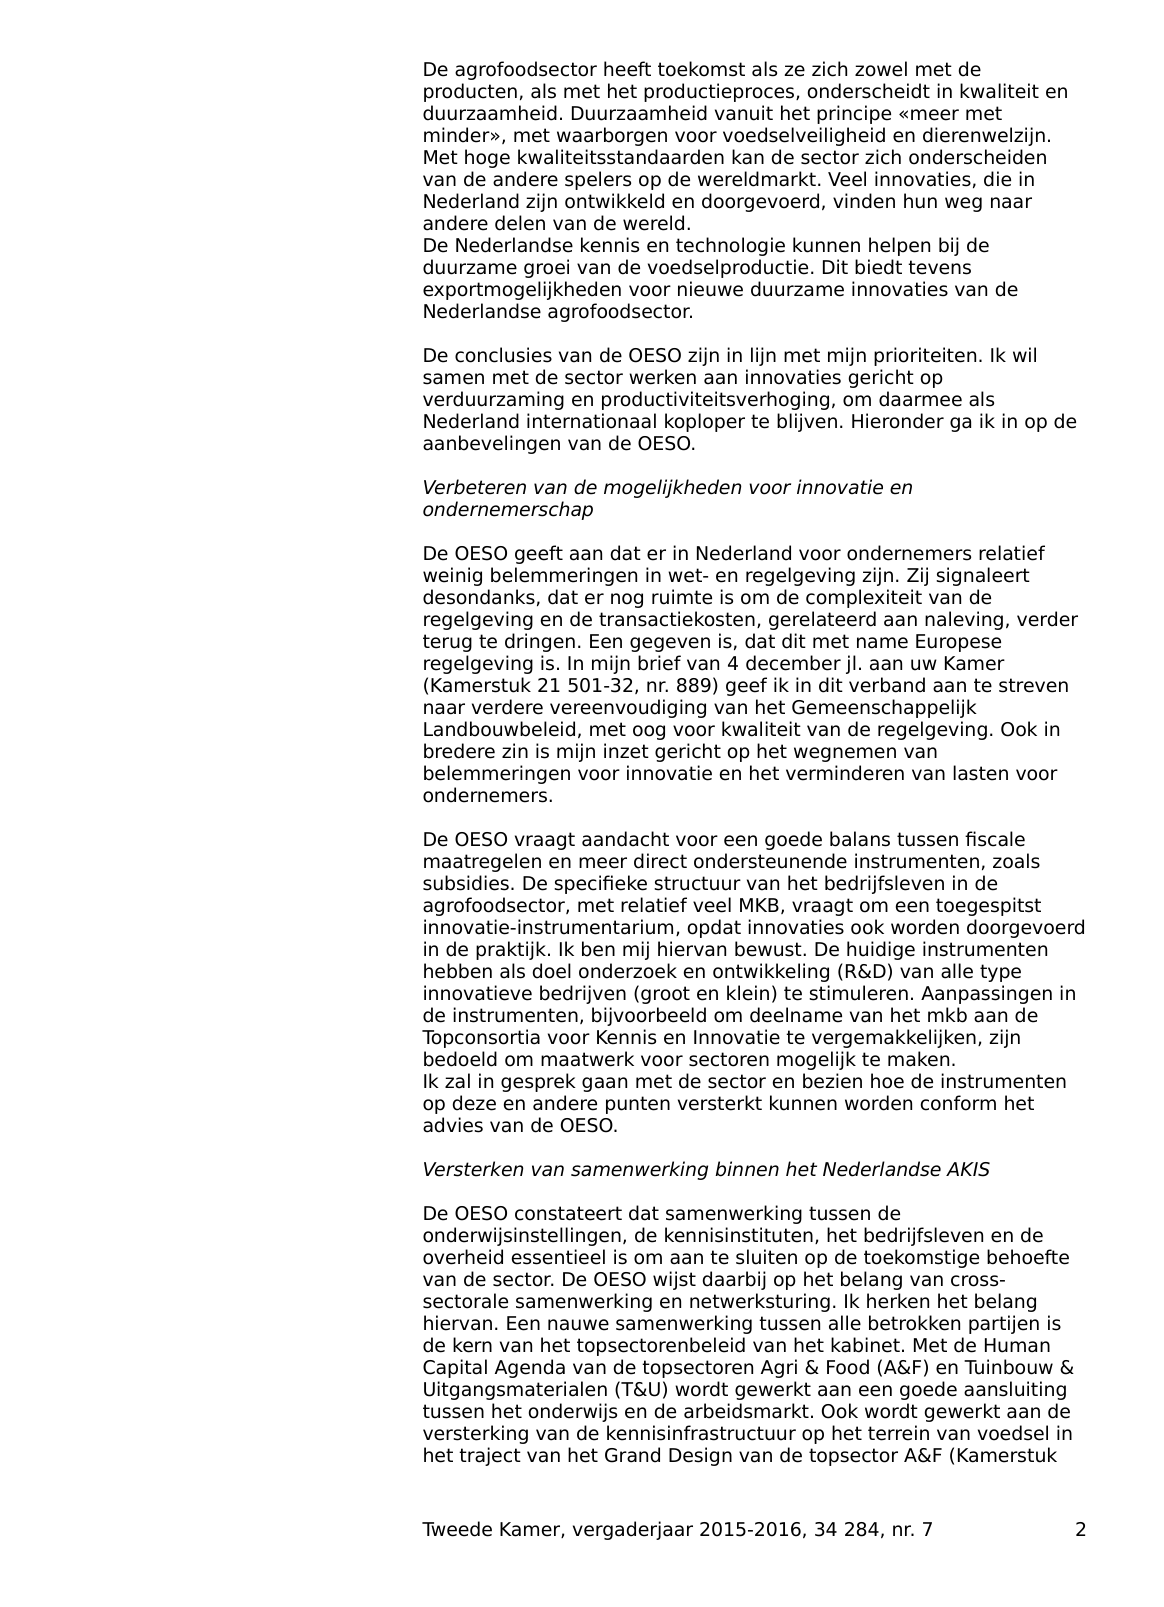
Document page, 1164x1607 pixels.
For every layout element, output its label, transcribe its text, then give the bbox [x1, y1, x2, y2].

subtitle Verbeteren van de mogelijkheden voor innovatie en ondernemerschap [422, 477, 1087, 521]
text De Nederlandse kennis en technologie kunnen helpen bij de duurzame groei van de voedselproductie. Dit biedt tevens exportmogelijkheden voor nieuwe duurzame innovaties van de Nederlandse agrofoodsector. [422, 235, 1087, 323]
text De agrofoodsector heeft toekomst als ze zich zowel met de producten, als met het productieproces, onderscheidt in kwaliteit en duurzaamheid. Duurzaamheid vanuit het principe «meer met minder», met waarborgen voor voedselveiligheid en dierenwelzijn. Met hoge kwaliteitsstandaarden kan de sector zich onderscheiden van de andere spelers op de wereldmarkt. Veel innovaties, die in Nederland zijn ontwikkeld en doorgevoerd, vinden hun weg naar andere delen van de wereld. [422, 59, 1087, 235]
subtitle Versterken van samenwerking binnen het Nederlandse AKIS [422, 1159, 1087, 1181]
text Ik zal in gesprek gaan met de sector en bezien hoe de instrumenten op deze en andere punten versterkt kunnen worden conform het advies van de OESO. [422, 1071, 1087, 1137]
text De conclusies van de OESO zijn in lijn met mijn prioriteiten. Ik wil samen met de sector werken aan innovaties gericht op verduurzaming en productiviteitsverhoging, om daarmee als Nederland internationaal koploper te blijven. Hieronder ga ik in op de aanbevelingen van de OESO. [422, 345, 1087, 455]
text De OESO constateert dat samenwerking tussen de onderwijsinstellingen, de kennisinstituten, het bedrijfsleven en de overheid essentieel is om aan te sluiten op de toekomstige behoefte van de sector. De OESO wijst daarbij op het belang van cross-sectorale samenwerking en netwerksturing. Ik herken het belang hiervan. Een nauwe samenwerking tussen alle betrokken partijen is de kern van het topsectorenbeleid van het kabinet. Met de Human Capital Agenda van de topsectoren Agri & Food (A&F) en Tuinbouw & Uitgangsmaterialen (T&U) wordt gewerkt aan een goede aansluiting tussen het onderwijs en de arbeidsmarkt. Ook wordt gewerkt aan de versterking van de kennisinfrastructuur op het terrein van voedsel in het traject van het Grand Design van de topsector A&F (Kamerstuk [422, 1203, 1087, 1467]
text De OESO geeft aan dat er in Nederland voor ondernemers relatief weinig belemmeringen in wet- en regelgeving zijn. Zij signaleert desondanks, dat er nog ruimte is om de complexiteit van de regelgeving en de transactiekosten, gerelateerd aan naleving, verder terug te dringen. Een gegeven is, dat dit met name Europese regelgeving is. In mijn brief van 4 december jl. aan uw Kamer (Kamerstuk 21 501-32, nr. 889) geef ik in dit verband aan te streven naar verdere vereenvoudiging van het Gemeenschappelijk Landbouwbeleid, met oog voor kwaliteit van de regelgeving. Ook in bredere zin is mijn inzet gericht op het wegnemen van belemmeringen voor innovatie en het verminderen van lasten voor ondernemers. [422, 543, 1087, 807]
text De OESO vraagt aandacht voor een goede balans tussen fiscale maatregelen en meer direct ondersteunende instrumenten, zoals subsidies. De specifieke structuur van het bedrijfsleven in de agrofoodsector, met relatief veel MKB, vraagt om een toegespitst innovatie-instrumentarium, opdat innovaties ook worden doorgevoerd in de praktijk. Ik ben mij hiervan bewust. De huidige instrumenten hebben als doel onderzoek en ontwikkeling (R&D) van alle type innovatieve bedrijven (groot en klein) te stimuleren. Aanpassingen in de instrumenten, bijvoorbeeld om deelname van het mkb aan de Topconsortia voor Kennis en Innovatie te vergemakkelijken, zijn bedoeld om maatwerk voor sectoren mogelijk te maken. [422, 829, 1087, 1071]
